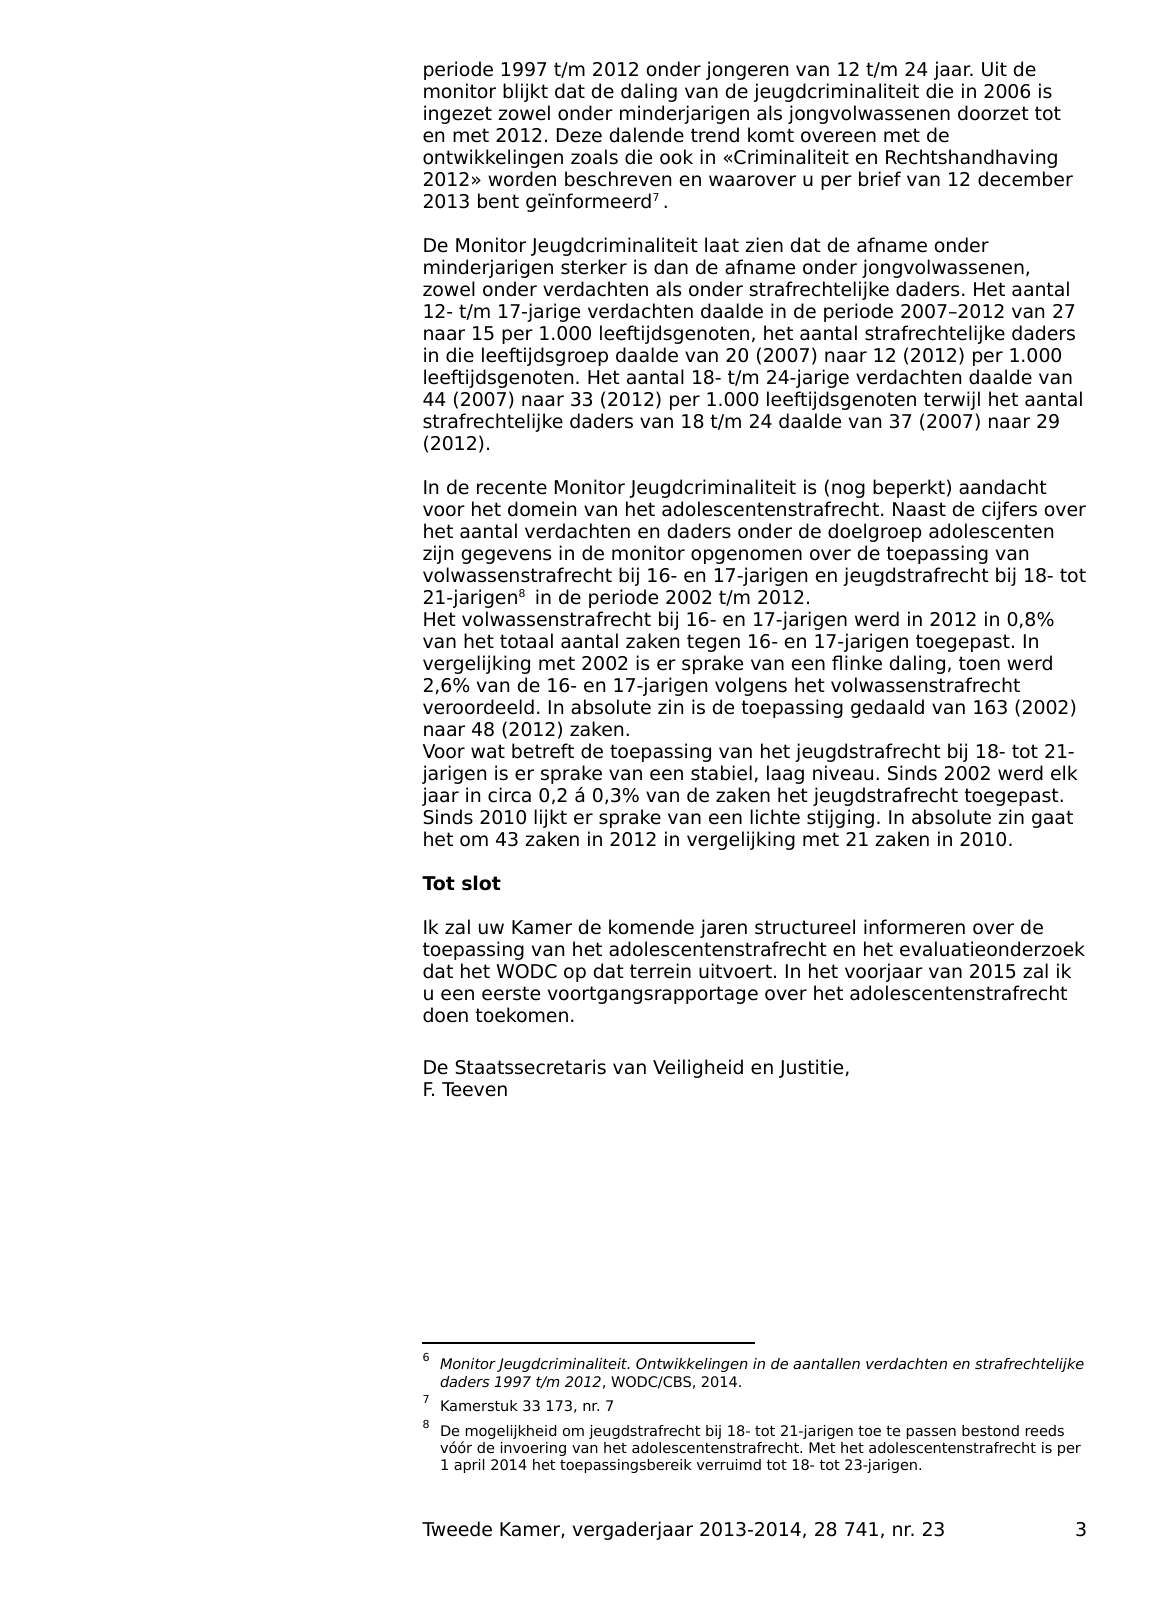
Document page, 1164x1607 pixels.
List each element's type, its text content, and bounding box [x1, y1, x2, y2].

text De mogelijkheid om jeugdstrafrecht bij 18- tot 21-jarigen toe te passen bestond reeds vóór de invoering van het adolescentenstrafrecht. Met het adolescentenstrafrecht is per 1 april 2014 het toepassingsbereik verruimd tot 18- tot 23-jarigen. [422, 1418, 1087, 1474]
text De Staatssecretaris van Veiligheid en Justitie, F. Teeven [422, 1057, 1087, 1101]
text Het volwassenstrafrecht bij 16- en 17-jarigen werd in 2012 in 0,8% van het totaal aantal zaken tegen 16- en 17-jarigen toegepast. In vergelijking met 2002 is er sprake van een flinke daling, toen werd 2,6% van de 16- en 17-jarigen volgens het volwassenstrafrecht veroordeeld. In absolute zin is de toepassing gedaald van 163 (2002) naar 48 (2012) zaken. [422, 609, 1087, 741]
text Ik zal uw Kamer de komende jaren structureel informeren over de toepassing van het adolescentenstrafrecht en het evaluatieonderzoek dat het WODC op dat terrein uitvoert. In het voorjaar van 2015 zal ik u een eerste voortgangsrapportage over het adolescentenstrafrecht doen toekomen. [422, 917, 1087, 1027]
text Tot slot [422, 873, 1087, 895]
text In de recente Monitor Jeugdcriminaliteit is (nog beperkt) aandacht voor het domein van het adolescentenstrafrecht. Naast de cijfers over het aantal verdachten en daders onder de doelgroep adolescenten zijn gegevens in de monitor opgenomen over de toepassing van volwassenstrafrecht bij 16- en 17-jarigen en jeugdstrafrecht bij 18- tot 21-jarigen in de periode 2002 t/m 2012. [422, 477, 1087, 609]
text De Monitor Jeugdcriminaliteit laat zien dat de afname onder minderjarigen sterker is dan de afname onder jongvolwassenen, zowel onder verdachten als onder strafrechtelijke daders. Het aantal 12- t/m 17-jarige verdachten daalde in de periode 2007–2012 van 27 naar 15 per 1.000 leeftijdsgenoten, het aantal strafrechtelijke daders in die leeftijdsgroep daalde van 20 (2007) naar 12 (2012) per 1.000 leeftijdsgenoten. Het aantal 18- t/m 24-jarige verdachten daalde van 44 (2007) naar 33 (2012) per 1.000 leeftijdsgenoten terwijl het aantal strafrechtelijke daders van 18 t/m 24 daalde van 37 (2007) naar 29 (2012). [422, 235, 1087, 455]
text Voor wat betreft de toepassing van het jeugdstrafrecht bij 18- tot 21-jarigen is er sprake van een stabiel, laag niveau. Sinds 2002 werd elk jaar in circa 0,2 á 0,3% van de zaken het jeugdstrafrecht toegepast. Sinds 2010 lijkt er sprake van een lichte stijging. In absolute zin gaat het om 43 zaken in 2012 in vergelijking met 21 zaken in 2010. [422, 741, 1087, 851]
text periode 1997 t/m 2012 onder jongeren van 12 t/m 24 jaar. Uit de monitor blijkt dat de daling van de jeugdcriminaliteit die in 2006 is ingezet zowel onder minderjarigen als jongvolwassenen doorzet tot en met 2012. Deze dalende trend komt overeen met de ontwikkelingen zoals die ook in «Criminaliteit en Rechtshandhaving 2012» worden beschreven en waarover u per brief van 12 december 2013 bent geïnformeerd. [422, 59, 1087, 213]
text Monitor Jeugdcriminaliteit. Ontwikkelingen in de aantallen verdachten en strafrechtelijke daders 1997 t/m 2012, WODC/CBS, 2014. [422, 1352, 1087, 1391]
text Kamerstuk 33 173, nr. 7 [422, 1393, 1087, 1416]
